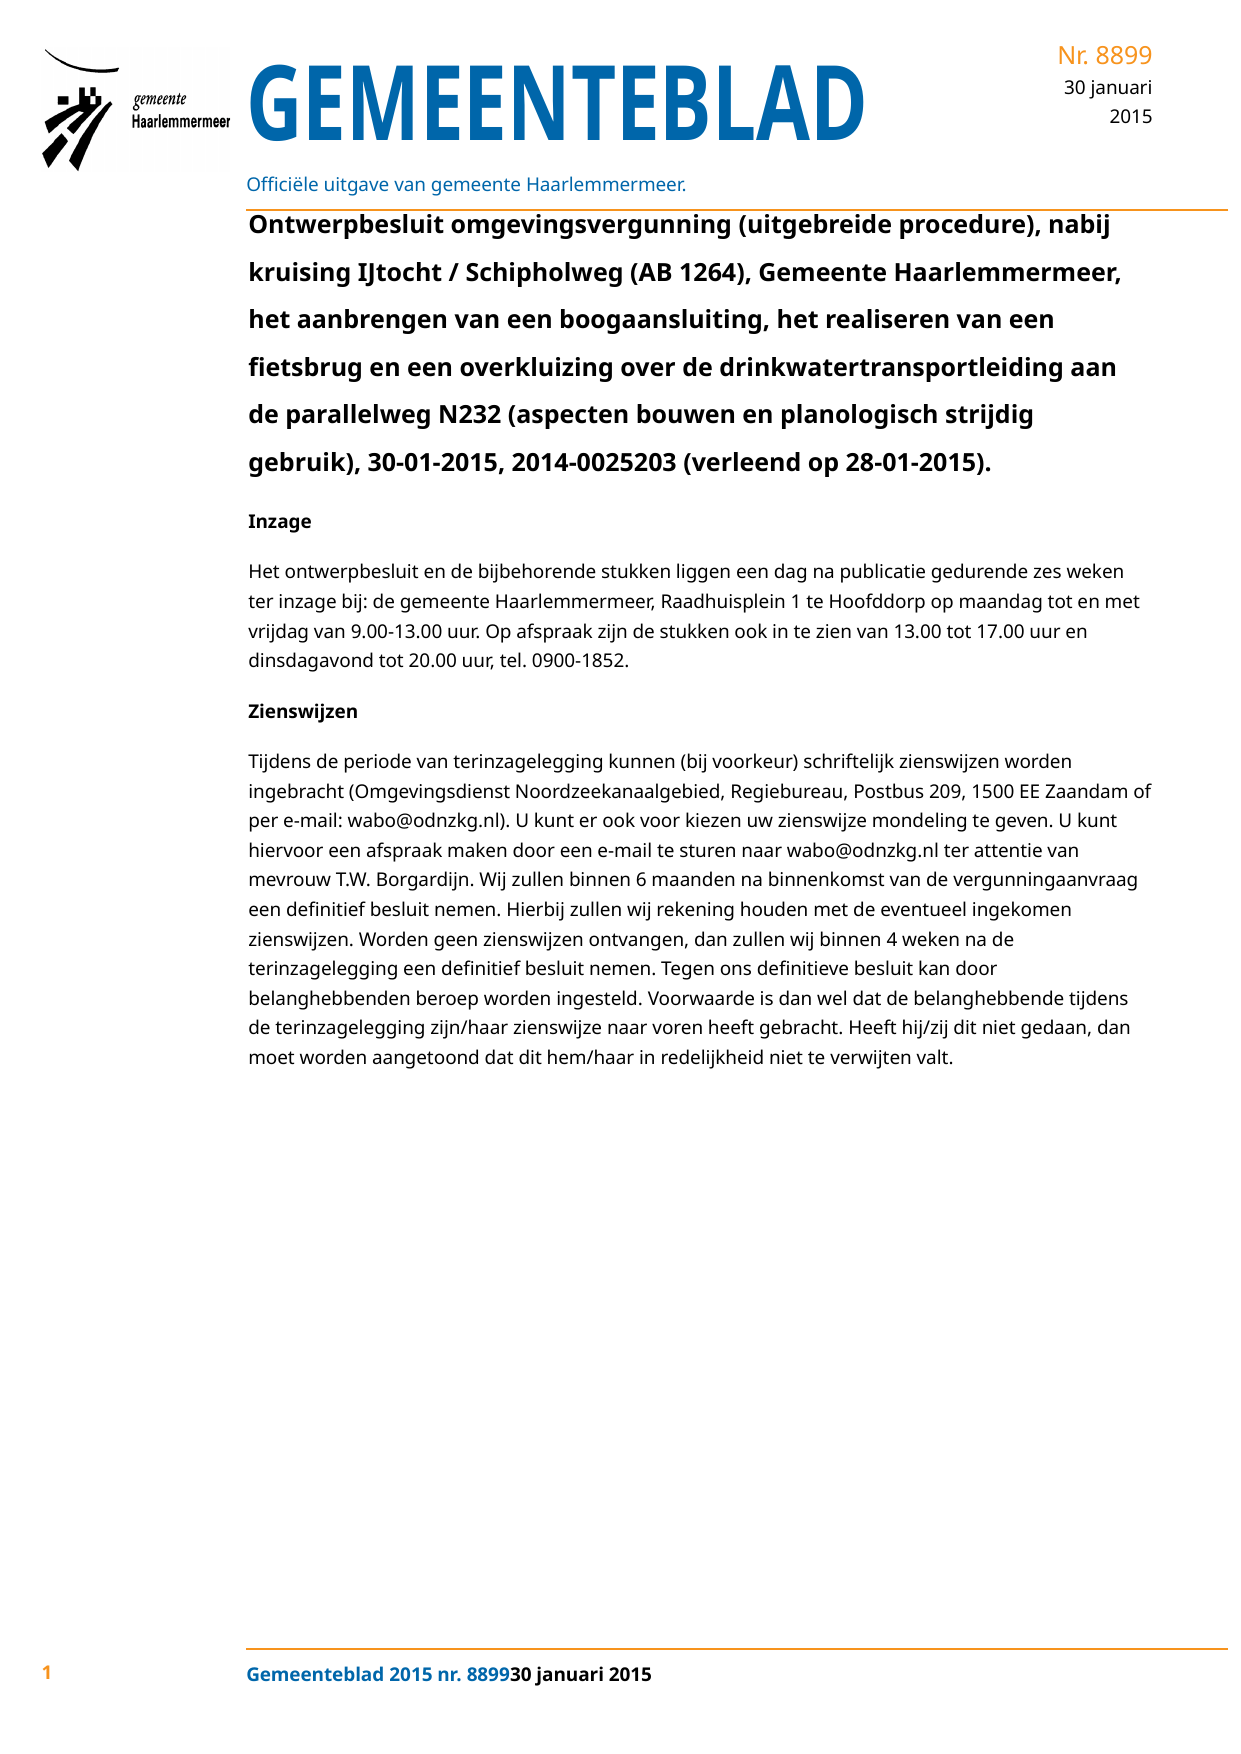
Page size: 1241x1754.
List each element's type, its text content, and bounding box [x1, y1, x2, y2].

text Ontwerpbesluit omgevingsvergunning (uitgebreide procedure), nabij kruising IJtocht / Schipholw­eg (AB 1264), Gemeente Haarlemmermeer, het aanbrengen van een boogaansluiting, het realiseren van een fietsbrug en een overkluizing over de drinkwatertransportleiding aan de parallelweg N232 (aspecten bouwen en planologisch strijdig gebruik), 30-01-2015, 2014-0025203 (verleend op 28-01-2015). [248, 211, 1152, 479]
text Het ontwerpbesluit en de bijbehorende stukken liggen een dag na publicatie gedurende zes weken ter inzage bij: de gemeente Haarlemmermeer, Raadhuisplein 1 te Hoofddorp op maandag tot en met vrijdag van 9.00-13.00 uur. Op afspraak zijn de stukken ook in te zien van 13.00 tot 17.00 uur en dinsdagavond tot 20.00 uur, tel. 0900-1852. [248, 559, 1152, 673]
picture [41, 47, 231, 172]
text Inzage [248, 508, 1152, 534]
text Zienswijzen [248, 698, 1152, 724]
text Tijdens de periode van terinzagelegging kunnen (bij voorkeur) schriftelijk zienswijzen worden ingebracht (Omgevingsdienst Noordzeekanaalgebied, Regiebureau, Postbus 209, 1500 EE Zaandam of per e-mail: wabo@odnzkg.nl). U kunt er ook voor kiezen uw zienswijze mondeling te geven. U kunt hiervoor een afspraak maken door een e-mail te sturen naar wabo@odnzkg.nl ter attentie van mevrouw T.W. Borgardijn. Wij zullen binnen 6 maanden na binnenkomst van de vergunningaanvraag een definitief besluit nemen. Hierbij zullen wij rekening houden met de eventueel ingekomen zienswijzen. Worden geen zienswijzen ontvangen, dan zullen wij binnen 4 weken na de terinzagelegging een definitief besluit nemen. Tegen ons definitieve besluit kan door belanghebbenden beroep worden ingesteld. Voorwaarde is dan wel dat de belanghebbende tijdens de terinzagelegging zijn/haar zienswijze naar voren heeft gebracht. Heeft hij/zij dit niet gedaan, dan moet worden aangetoond dat dit hem/haar in redelijkheid niet te verwijten valt. [248, 748, 1152, 1070]
